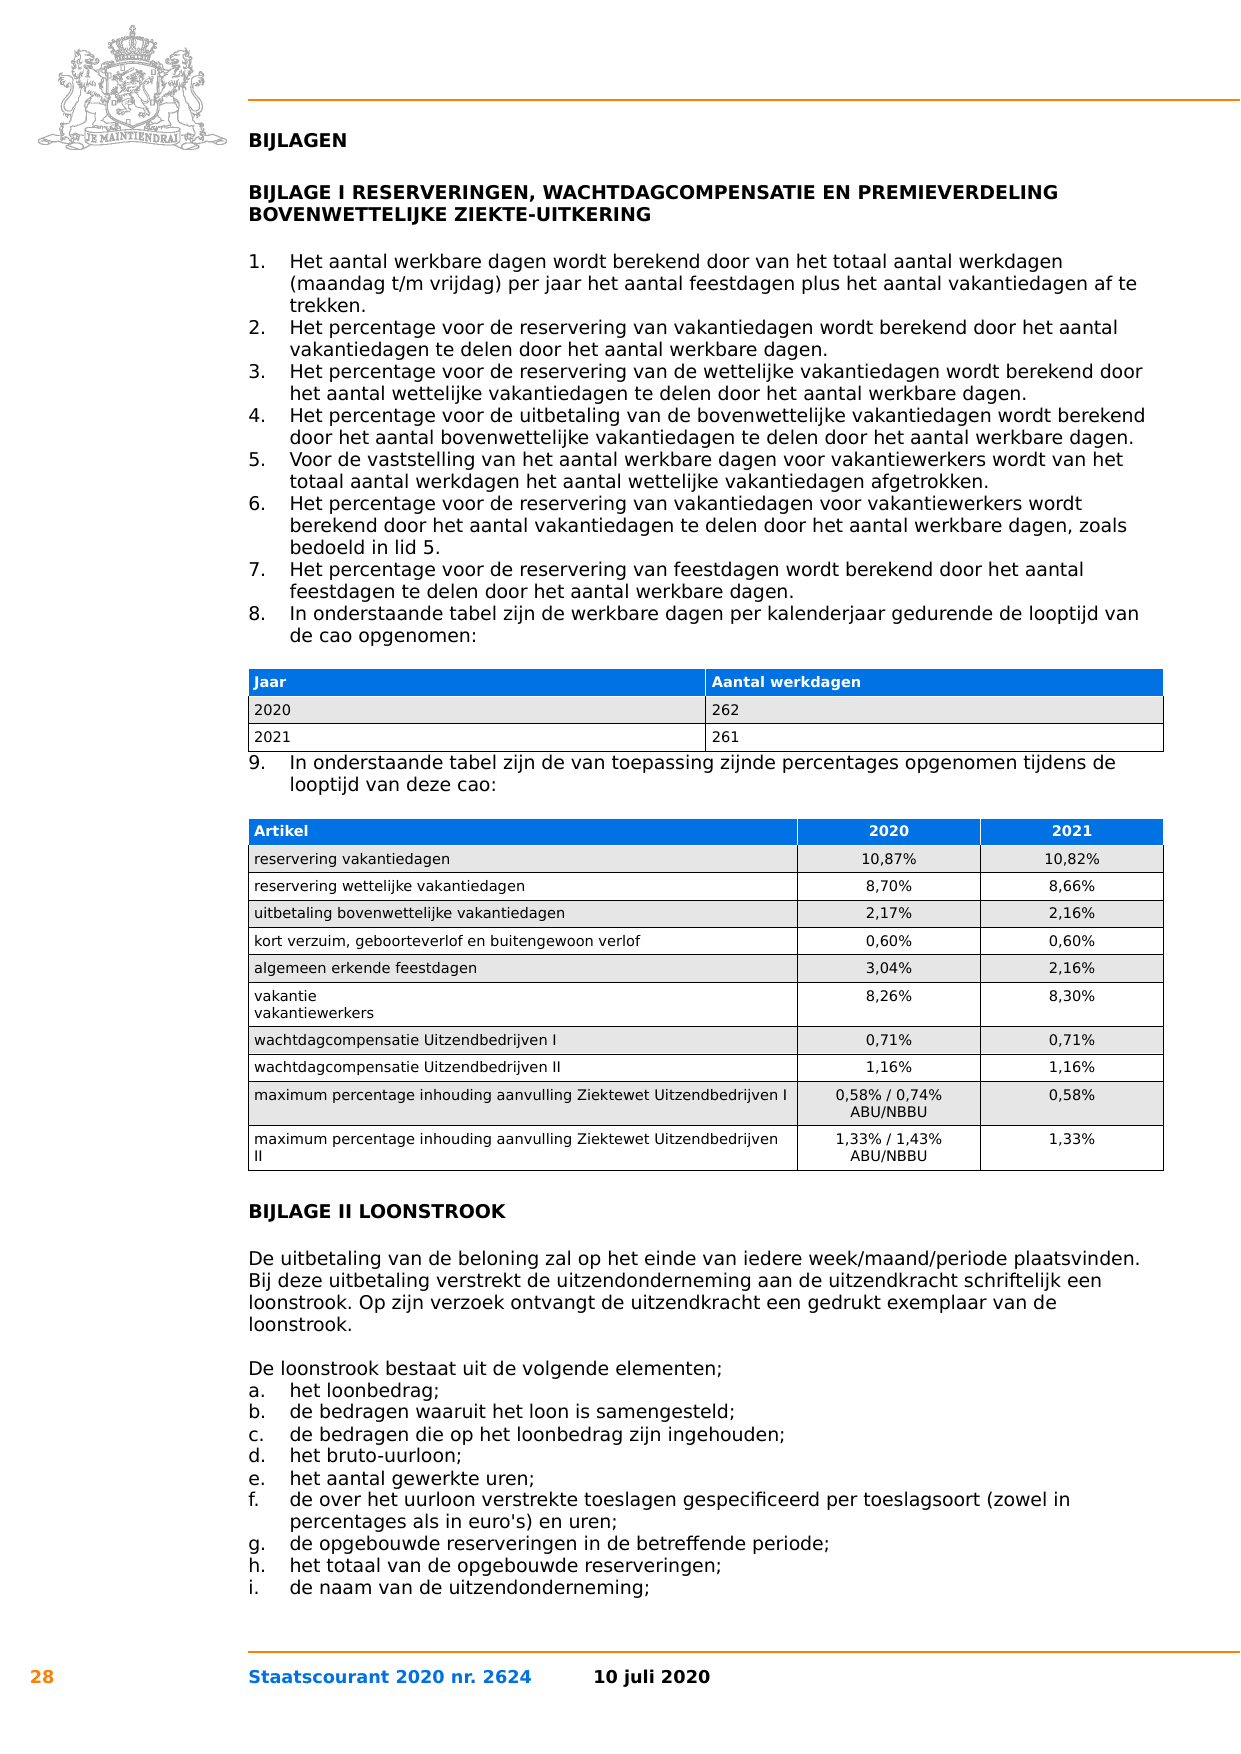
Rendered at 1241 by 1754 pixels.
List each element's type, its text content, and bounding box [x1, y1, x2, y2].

text De uitbetaling van de beloning zal op het einde van iedere week/maand/periode plaatsvinden. Bij deze uitbetaling verstrekt de uitzendonderneming aan de uitzendkracht schriftelijk een loonstrook. Op zijn verzoek ontvangt de uitzendkracht een gedrukt exemplaar van de loonstrook. [248, 1248, 1163, 1336]
table_cell 8,30% [981, 983, 1163, 1026]
text d. het bruto-uurloon; [248, 1445, 1163, 1467]
table_cell algemeen erkende feestdagen [249, 955, 797, 982]
text 1. Het aantal werkbare dagen wordt berekend door van het totaal aantal werkdagen (maandag t/m vrijdag) per jaar het aantal feestdagen plus het aantal vakantiedagen af te trekken. [248, 251, 1163, 317]
table_cell kort verzuim, geboorteverlof en buitengewoon verlof [249, 928, 797, 954]
table_cell 1,16% [981, 1055, 1163, 1081]
table_cell reservering wettelijke vakantiedagen [249, 873, 797, 899]
subtitle BIJLAGE I RESERVERINGEN, WACHTDAGCOMPENSATIE EN PREMIEVERDELING BOVENWETTELIJKE ZIEKTE-UITKERING [248, 182, 1163, 226]
table_cell 0,71% [981, 1027, 1163, 1053]
table_cell 261 [706, 724, 1163, 751]
text 8. In onderstaande tabel zijn de werkbare dagen per kalenderjaar gedurende de looptijd van de cao opgenomen: [248, 602, 1163, 646]
text g. de opgebouwde reserveringen in de betreffende periode; [248, 1533, 1163, 1555]
table_cell 2020 [249, 697, 705, 723]
table_cell 0,71% [798, 1027, 980, 1053]
text De loonstrook bestaat uit de volgende elementen; [248, 1357, 1163, 1379]
table_cell 2,17% [798, 901, 980, 927]
table_cell 10,87% [798, 846, 980, 872]
table_cell 2021 [249, 724, 705, 751]
text e. het aantal gewerkte uren; [248, 1467, 1163, 1489]
table_cell 2,16% [981, 901, 1163, 927]
text h. het totaal van de opgebouwde reserveringen; [248, 1555, 1163, 1577]
table_header Artikel [249, 819, 797, 845]
table_header 2021 [981, 819, 1163, 845]
table_cell reservering vakantiedagen [249, 846, 797, 872]
table_cell 3,04% [798, 955, 980, 982]
table_cell uitbetaling bovenwettelijke vakantiedagen [249, 901, 797, 927]
text b. de bedragen waaruit het loon is samengesteld; [248, 1401, 1163, 1423]
text 2. Het percentage voor de reservering van vakantiedagen wordt berekend door het aantal vakantiedagen te delen door het aantal werkbare dagen. [248, 317, 1163, 361]
table_cell 0,60% [798, 928, 980, 954]
table_cell 262 [706, 697, 1163, 723]
table_cell 1,16% [798, 1055, 980, 1081]
table_cell wachtdagcompensatie Uitzendbedrijven I [249, 1027, 797, 1053]
table_header 2020 [798, 819, 980, 845]
table_cell 1,33% [981, 1126, 1163, 1170]
table_cell 0,58% / 0,74% ABU/NBBU [798, 1082, 980, 1125]
picture [38, 25, 227, 150]
text 6. Het percentage voor de reservering van vakantiedagen voor vakantiewerkers wordt berekend door het aantal vakantiedagen te delen door het aantal werkbare dagen, zoals bedoeld in lid 5. [248, 493, 1163, 558]
table_cell maximum percentage inhouding aanvulling Ziektewet Uitzendbedrijven I [249, 1082, 797, 1125]
table_cell maximum percentage inhouding aanvulling Ziektewet Uitzendbedrijven II [249, 1126, 797, 1170]
text c. de bedragen die op het loonbedrag zijn ingehouden; [248, 1423, 1163, 1445]
subtitle BIJLAGEN [248, 130, 1163, 152]
table_cell 1,33% / 1,43% ABU/NBBU [798, 1126, 980, 1170]
text 9. In onderstaande tabel zijn de van toepassing zijnde percentages opgenomen tijdens de looptijd van deze cao: [248, 752, 1163, 796]
text a. het loonbedrag; [248, 1379, 1163, 1401]
text 5. Voor de vaststelling van het aantal werkbare dagen voor vakantiewerkers wordt van het totaal aantal werkdagen het aantal wettelijke vakantiedagen afgetrokken. [248, 449, 1163, 493]
table_header Jaar [249, 669, 705, 696]
table_cell 8,26% [798, 983, 980, 1026]
table_cell 0,58% [981, 1082, 1163, 1125]
text 7. Het percentage voor de reservering van feestdagen wordt berekend door het aantal feestdagen te delen door het aantal werkbare dagen. [248, 558, 1163, 602]
table_cell 2,16% [981, 955, 1163, 982]
table_cell vakantie vakantiewerkers [249, 983, 797, 1026]
subtitle BIJLAGE II LOONSTROOK [248, 1201, 1163, 1223]
table_cell 10,82% [981, 846, 1163, 872]
table_cell 8,70% [798, 873, 980, 899]
table_header Aantal werkdagen [706, 669, 1163, 696]
table_cell 8,66% [981, 873, 1163, 899]
table_cell 0,60% [981, 928, 1163, 954]
text f. de over het uurloon verstrekte toeslagen gespecificeerd per toeslagsoort (zowel in percentages als in euro's) en uren; [248, 1489, 1163, 1533]
text i. de naam van de uitzendonderneming; [248, 1577, 1163, 1599]
table_cell wachtdagcompensatie Uitzendbedrijven II [249, 1055, 797, 1081]
text 4. Het percentage voor de uitbetaling van de bovenwettelijke vakantiedagen wordt berekend door het aantal bovenwettelijke vakantiedagen te delen door het aantal werkbare dagen. [248, 405, 1163, 449]
text 3. Het percentage voor de reservering van de wettelijke vakantiedagen wordt berekend door het aantal wettelijke vakantiedagen te delen door het aantal werkbare dagen. [248, 361, 1163, 405]
